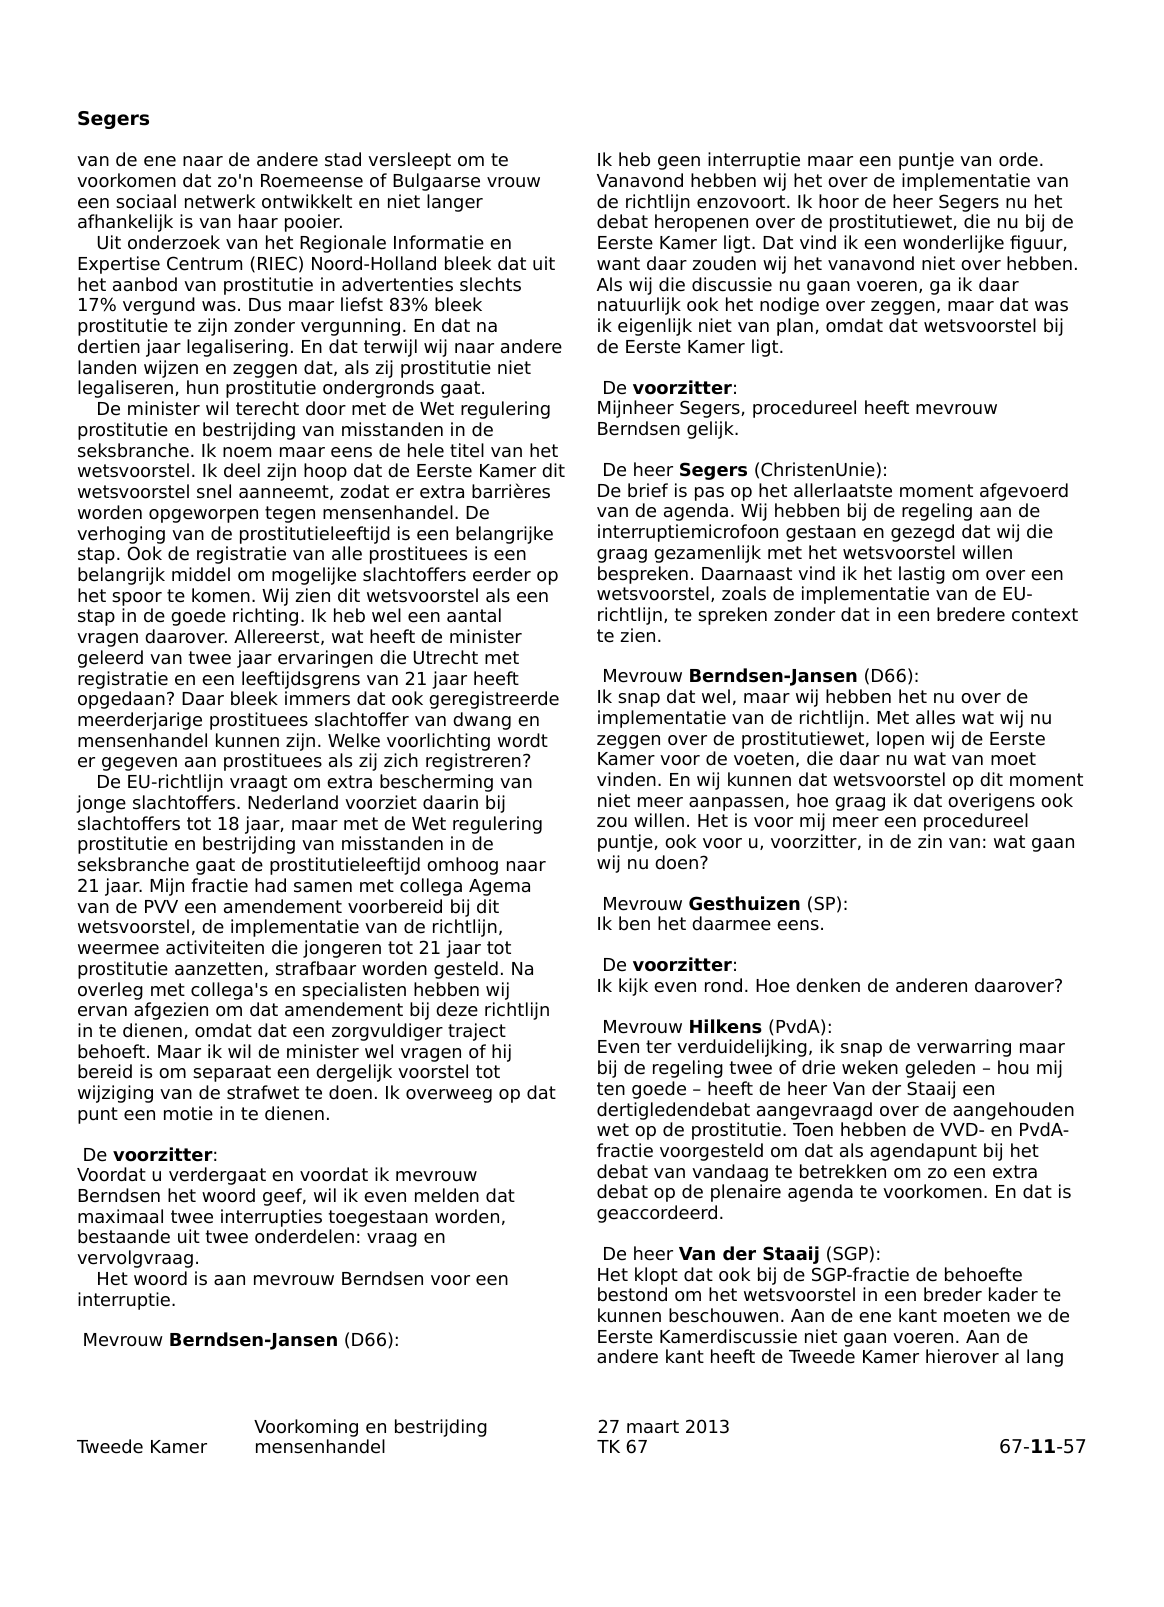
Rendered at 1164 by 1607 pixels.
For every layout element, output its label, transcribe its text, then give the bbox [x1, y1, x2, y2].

text Ik kijk even rond. Hoe denken de anderen daarover? [596, 976, 1087, 996]
text Even ter verduidelijking, ik snap de verwarring maar bij de regeling twee of drie weken geleden – hou mij ten goede – heeft de heer Van der Staaij een dertigledendebat aangevraagd over de aangehouden wet op de prostitutie. Toen hebben de VVD- en PvdA-fractie voorgesteld om dat als agendapunt bij het debat van vandaag te betrekken om zo een extra debat op de plenaire agenda te voorkomen. En dat is geaccordeerd. [596, 1037, 1087, 1224]
text Mevrouw Berndsen-Jansen (D66): [596, 666, 1087, 687]
text Ik ben het daarmee eens. [596, 914, 1087, 935]
text Het woord is aan mevrouw Berndsen voor een interruptie. [77, 1269, 567, 1310]
text Ik heb geen interruptie maar een puntje van orde. Vanavond hebben wij het over de implementatie van de richtlijn enzovoort. Ik hoor de heer Segers nu het debat heropenen over de prostitutiewet, die nu bij de Eerste Kamer ligt. Dat vind ik een wonderlijke figuur, want daar zouden wij het vanavond niet over hebben. Als wij die discussie nu gaan voeren, ga ik daar natuurlijk ook het nodige over zeggen, maar dat was ik eigenlijk niet van plan, omdat dat wetsvoorstel bij de Eerste Kamer ligt. [596, 150, 1087, 357]
text Mevrouw Gesthuizen (SP): [596, 893, 1087, 914]
text De voorzitter: [596, 955, 1087, 976]
text Het klopt dat ook bij de SGP-fractie de behoefte bestond om het wetsvoorstel in een breder kader te kunnen beschouwen. Aan de ene kant moeten we de Eerste Kamerdiscussie niet gaan voeren. Aan de andere kant heeft de Tweede Kamer hierover al lang [596, 1264, 1087, 1368]
text De voorzitter: [596, 377, 1087, 398]
text De EU-richtlijn vraagt om extra bescherming van jonge slachtoffers. Nederland voorziet daarin bij slachtoffers tot 18 jaar, maar met de Wet regulering prostitutie en bestrijding van misstanden in de seksbranche gaat de prostitutieleeftijd omhoog naar 21 jaar. Mijn fractie had samen met collega Agema van de PVV een amendement voorbereid bij dit wetsvoorstel, de implementatie van de richtlijn, weermee activiteiten die jongeren tot 21 jaar tot prostitutie aanzetten, strafbaar worden gesteld. Na overleg met collega's en specialisten hebben wij ervan afgezien om dat amendement bij deze richtlijn in te dienen, omdat dat een zorgvuldiger traject behoeft. Maar ik wil de minister wel vragen of hij bereid is om separaat een dergelijk voorstel tot wijziging van de strafwet te doen. Ik overweeg op dat punt een motie in te dienen. [77, 772, 567, 1124]
text Voordat u verdergaat en voordat ik mevrouw Berndsen het woord geef, wil ik even melden dat maximaal twee interrupties toegestaan worden, bestaande uit twee onderdelen: vraag en vervolgvraag. [77, 1165, 567, 1269]
text De heer Segers (ChristenUnie): [596, 460, 1087, 480]
text Mijnheer Segers, procedureel heeft mevrouw Berndsen gelijk. [596, 398, 1087, 440]
text De voorzitter: [77, 1144, 567, 1165]
text De minister wil terecht door met de Wet regulering prostitutie en bestrijding van misstanden in de seksbranche. Ik noem maar eens de hele titel van het wetsvoorstel. Ik deel zijn hoop dat de Eerste Kamer dit wetsvoorstel snel aanneemt, zodat er extra barrières worden opgeworpen tegen mensenhandel. De verhoging van de prostitutieleeftijd is een belangrijke stap. Ook de registratie van alle prostituees is een belangrijk middel om mogelijke slachtoffers eerder op het spoor te komen. Wij zien dit wetsvoorstel als een stap in de goede richting. Ik heb wel een aantal vragen daarover. Allereerst, wat heeft de minister geleerd van twee jaar ervaringen die Utrecht met registratie en een leeftijdsgrens van 21 jaar heeft opgedaan? Daar bleek immers dat ook geregistreerde meerderjarige prostituees slachtoffer van dwang en mensenhandel kunnen zijn. Welke voorlichting wordt er gegeven aan prostituees als zij zich registreren? [77, 399, 567, 772]
text van de ene naar de andere stad versleept om te voorkomen dat zo'n Roemeense of Bulgaarse vrouw een sociaal netwerk ontwikkelt en niet langer afhankelijk is van haar pooier. [77, 150, 567, 233]
text De brief is pas op het allerlaatste moment afgevoerd van de agenda. Wij hebben bij de regeling aan de interruptiemicrofoon gestaan en gezegd dat wij die graag gezamenlijk met het wetsvoorstel willen bespreken. Daarnaast vind ik het lastig om over een wetsvoorstel, zoals de implementatie van de EU-richtlijn, te spreken zonder dat in een bredere context te zien. [596, 480, 1087, 646]
text Ik snap dat wel, maar wij hebben het nu over de implementatie van de richtlijn. Met alles wat wij nu zeggen over de prostitutiewet, lopen wij de Eerste Kamer voor de voeten, die daar nu wat van moet vinden. En wij kunnen dat wetsvoorstel op dit moment niet meer aanpassen, hoe graag ik dat overigens ook zou willen. Het is voor mij meer een procedureel puntje, ook voor u, voorzitter, in de zin van: wat gaan wij nu doen? [596, 687, 1087, 873]
text Mevrouw Berndsen-Jansen (D66): [77, 1330, 567, 1351]
text Uit onderzoek van het Regionale Informatie en Expertise Centrum (RIEC) Noord-Holland bleek dat uit het aanbod van prostitutie in advertenties slechts 17% vergund was. Dus maar liefst 83% bleek prostitutie te zijn zonder vergunning. En dat na dertien jaar legalisering. En dat terwijl wij naar andere landen wijzen en zeggen dat, als zij prostitutie niet legaliseren, hun prostitutie ondergronds gaat. [77, 233, 567, 399]
text Mevrouw Hilkens (PvdA): [596, 1016, 1087, 1037]
text De heer Van der Staaij (SGP): [596, 1244, 1087, 1264]
